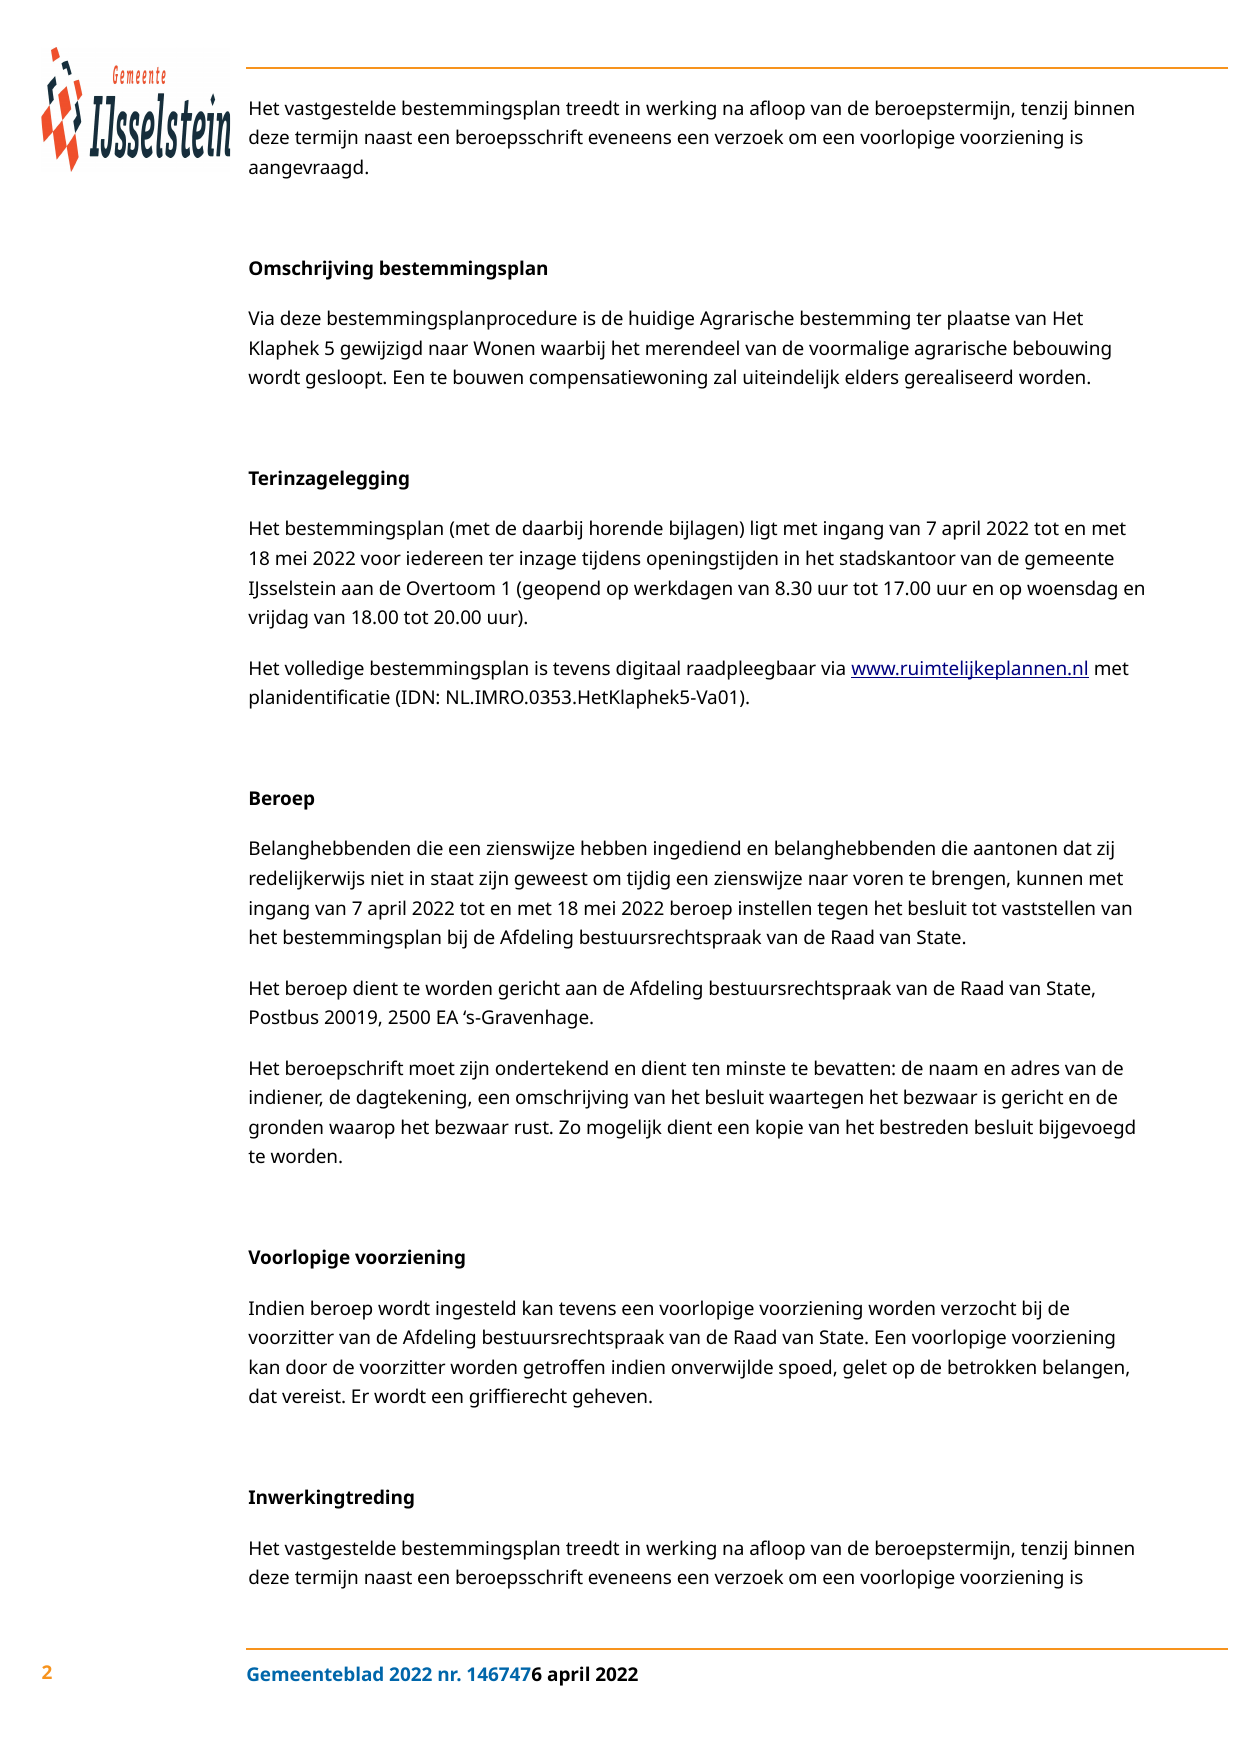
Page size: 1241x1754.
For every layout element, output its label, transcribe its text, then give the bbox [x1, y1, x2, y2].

text Indien beroep wordt ingesteld kan tevens een voorlopige voorziening worden verzocht bij de voorzitter van de Afdeling bestuursrechtspraak van de Raad van State. Een voorlopige voorziening kan door de voorzitter worden getroffen indien onverwijlde spoed, gelet op de betrokken belangen, dat vereist. Er wordt een griffierecht geheven. [248, 1295, 1152, 1409]
text Het volledige bestemmingsplan is tevens digitaal raadpleegbaar via www.ruimtelijkeplannen.nl met planidentificatie (IDN: NL.IMRO.0353.HetKlaphek5-Va01). [248, 655, 1152, 710]
text Het bestemmingsplan (met de daarbij horende bijlagen) ligt met ingang van 7 april 2022 tot en met 18 mei 2022 voor iedereen ter inzage tijdens openingstijden in het stadskantoor van de gemeente IJsselstein aan de Overtoom 1 (geopend op werkdagen van 8.30 uur tot 17.00 uur en op woensdag en vrijdag van 18.00 tot 20.00 uur). [248, 516, 1152, 630]
text Beroep [248, 785, 1152, 811]
text Via deze bestemmingsplanprocedure is de huidige Agrarische bestemming ter plaatse van Het Klaphek 5 gewijzigd naar Wonen waarbij het merendeel van de voormalige agrarische bebouwing wordt gesloopt. Een te bouwen compensatiewoning zal uiteindelijk elders gerealiseerd worden. [248, 305, 1152, 390]
picture [41, 47, 231, 172]
text Belanghebbenden die een zienswijze hebben ingediend en belanghebbenden die aantonen dat zij redelijkerwijs niet in staat zijn geweest om tijdig een zienswijze naar voren te brengen, kunnen met ingang van 7 april 2022 tot en met 18 mei 2022 beroep instellen tegen het besluit tot vaststellen van het bestemmingsplan bij de Afdeling bestuursrechtspraak van de Raad van State. [248, 836, 1152, 950]
text Het beroepschrift moet zijn ondertekend en dient ten minste te bevatten: de naam en adres van de indiener, de dagtekening, een omschrijving van het besluit waartegen het bezwaar is gericht en de gronden waarop het bezwaar rust. Zo mogelijk dient een kopie van het bestreden besluit bijgevoegd te worden. [248, 1055, 1152, 1169]
text Omschrijving bestemmingsplan [248, 255, 1152, 281]
text Voorlopige voorziening [248, 1244, 1152, 1270]
text Terinzagelegging [248, 465, 1152, 491]
text Het vastgestelde bestemmingsplan treedt in werking na afloop van de beroepstermijn, tenzij binnen deze termijn naast een beroepsschrift eveneens een verzoek om een voorlopige voorziening is aangevraagd. [248, 95, 1152, 180]
text Het beroep dient te worden gericht aan de Afdeling bestuursrechtspraak van de Raad van State, Postbus 20019, 2500 EA ‘s-Gravenhage. [248, 975, 1152, 1030]
text Inwerkingtreding [248, 1484, 1152, 1510]
text Het vastgestelde bestemmingsplan treedt in werking na afloop van de beroepstermijn, tenzij binnen deze termijn naast een beroepsschrift eveneens een verzoek om een voorlopige voorziening is [248, 1535, 1152, 1590]
